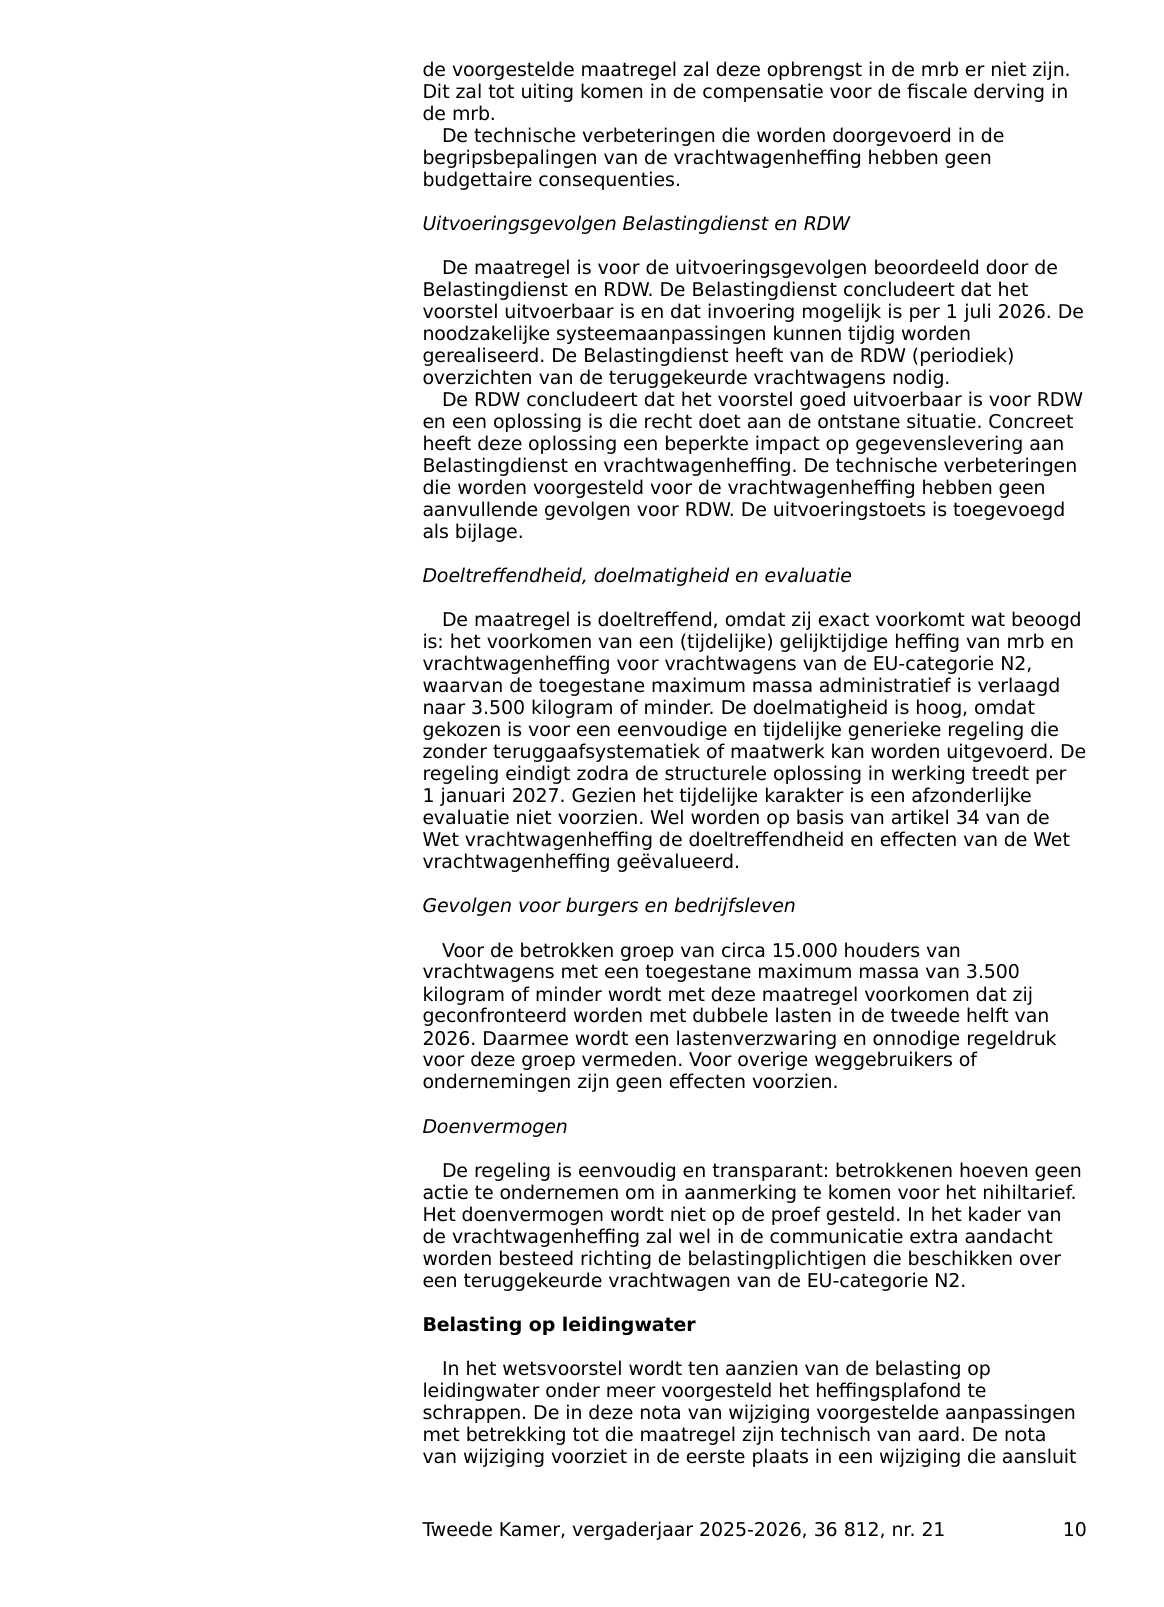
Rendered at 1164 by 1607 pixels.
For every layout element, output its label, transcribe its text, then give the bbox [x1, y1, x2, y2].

subtitle Gevolgen voor burgers en bedrijfsleven [422, 895, 1087, 917]
subtitle Doeltreffendheid, doelmatigheid en evaluatie [422, 565, 1087, 587]
text de voorgestelde maatregel zal deze opbrengst in de mrb er niet zijn. Dit zal tot uiting komen in de compensatie voor de fiscale derving in de mrb. [422, 59, 1087, 125]
text De regeling is eenvoudig en transparant: betrokkenen hoeven geen actie te ondernemen om in aanmerking te komen voor het nihiltarief. Het doenvermogen wordt niet op de proef gesteld. In het kader van de vrachtwagenheffing zal wel in de communicatie extra aandacht worden besteed richting de belastingplichtigen die beschikken over een teruggekeurde vrachtwagen van de EU-categorie N2. [422, 1160, 1087, 1292]
text De RDW concludeert dat het voorstel goed uitvoerbaar is voor RDW en een oplossing is die recht doet aan de ontstane situatie. Concreet heeft deze oplossing een beperkte impact op gegevenslevering aan Belastingdienst en vrachtwagenheffing. De technische verbeteringen die worden voorgesteld voor de vrachtwagenheffing hebben geen aanvullende gevolgen voor RDW. De uitvoeringstoets is toegevoegd als bijlage. [422, 389, 1087, 543]
text De technische verbeteringen die worden doorgevoerd in de begripsbepalingen van de vrachtwagenheffing hebben geen budgettaire consequenties. [422, 125, 1087, 191]
text De maatregel is voor de uitvoeringsgevolgen beoordeeld door de Belastingdienst en RDW. De Belastingdienst concludeert dat het voorstel uitvoerbaar is en dat invoering mogelijk is per 1 juli 2026. De noodzakelijke systeemaanpassingen kunnen tijdig worden gerealiseerd. De Belastingdienst heeft van de RDW (periodiek) overzichten van de teruggekeurde vrachtwagens nodig. [422, 257, 1087, 389]
text In het wetsvoorstel wordt ten aanzien van de belasting op leidingwater onder meer voorgesteld het heffingsplafond te schrappen. De in deze nota van wijziging voorgestelde aanpassingen met betrekking tot die maatregel zijn technisch van aard. De nota van wijziging voorziet in de eerste plaats in een wijziging die aansluit [422, 1358, 1087, 1468]
subtitle Uitvoeringsgevolgen Belastingdienst en RDW [422, 213, 1087, 235]
subtitle Doenvermogen [422, 1116, 1087, 1137]
text De maatregel is doeltreffend, omdat zij exact voorkomt wat beoogd is: het voorkomen van een (tijdelijke) gelijktijdige heffing van mrb en vrachtwagenheffing voor vrachtwagens van de EU-categorie N2, waarvan de toegestane maximum massa administratief is verlaagd naar 3.500 kilogram of minder. De doelmatigheid is hoog, omdat gekozen is voor een eenvoudige en tijdelijke generieke regeling die zonder teruggaafsystematiek of maatwerk kan worden uitgevoerd. De regeling eindigt zodra de structurele oplossing in werking treedt per 1 januari 2027. Gezien het tijdelijke karakter is een afzonderlijke evaluatie niet voorzien. Wel worden op basis van artikel 34 van de Wet vrachtwagenheffing de doeltreffendheid en effecten van de Wet vrachtwagenheffing geëvalueerd. [422, 609, 1087, 873]
text Voor de betrokken groep van circa 15.000 houders van vrachtwagens met een toegestane maximum massa van 3.500 kilogram of minder wordt met deze maatregel voorkomen dat zij geconfronteerd worden met dubbele lasten in de tweede helft van 2026. Daarmee wordt een lastenverzwaring en onnodige regeldruk voor deze groep vermeden. Voor overige weggebruikers of ondernemingen zijn geen effecten voorzien. [422, 939, 1087, 1093]
subtitle Belasting op leidingwater [422, 1314, 1087, 1336]
